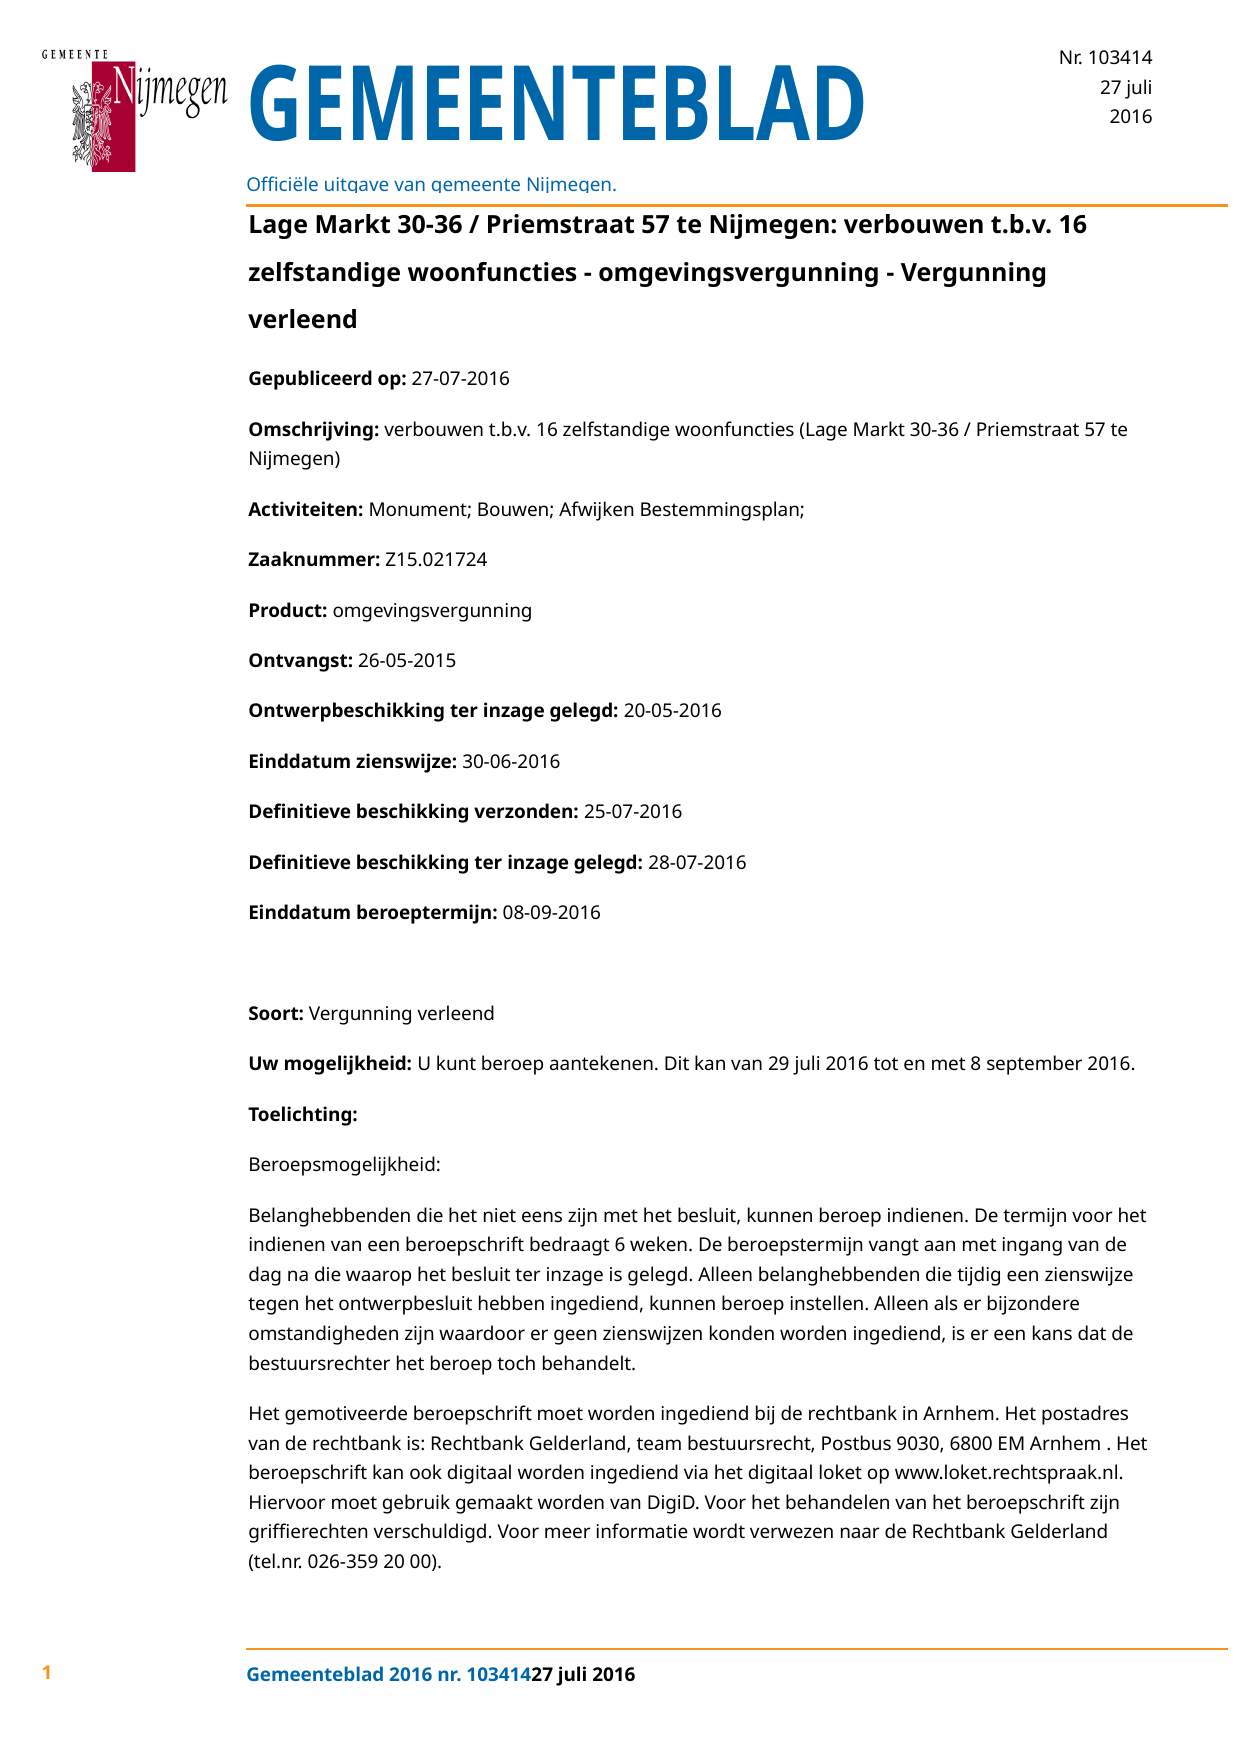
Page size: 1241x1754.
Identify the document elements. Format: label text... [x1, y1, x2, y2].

text Lage Markt 30-36 / Priemstraat 57 te Nijmegen: verbouwen t.b.v. 16 zelfstandige woonfuncties - omgevingsvergunning - Vergunning verleend [248, 207, 1152, 336]
text Omschrijving: verbouwen t.b.v. 16 zelfstandige woonfuncties (Lage Markt 30-36 / Priemstraat 57 te Nijmegen) [248, 416, 1152, 471]
text Ontwerpbeschikking ter inzage gelegd: 20-05-2016 [248, 698, 1152, 723]
text Ontvangst: 26-05-2015 [248, 647, 1152, 673]
text Uw mogelijkheid: U kunt beroep aantekenen. Dit kan van 29 juli 2016 tot en met 8 september 2016. [248, 1051, 1152, 1076]
text Zaaknummer: Z15.021724 [248, 546, 1152, 572]
text Product: omgevingsvergunning [248, 597, 1152, 622]
text Toelichting: [248, 1101, 1152, 1127]
text Gepubliceerd op: 27-07-2016 [248, 366, 1152, 391]
picture [41, 47, 231, 172]
text Einddatum zienswijze: 30-06-2016 [248, 748, 1152, 774]
text Definitieve beschikking ter inzage gelegd: 28-07-2016 [248, 849, 1152, 874]
text Het gemotiveerde beroepschrift moet worden ingediend bij de rechtbank in Arnhem. Het postadres van de rechtbank is: Rechtbank Gelderland, team bestuursrecht, Postbus 9030, 6800 EM Arnhem . Het beroepschrift kan ook digitaal worden ingediend via het digitaal loket op www.loket.rechtspraak.nl. Hiervoor moet gebruik gemaakt worden van DigiD. Voor het behandelen van het beroepschrift zijn griffierechten verschuldigd. Voor meer informatie wordt verwezen naar de Rechtbank Gelderland (tel.nr. 026-359 20 00). [248, 1400, 1152, 1574]
text Einddatum beroeptermijn: 08-09-2016 [248, 899, 1152, 925]
text Belanghebbenden die het niet eens zijn met het besluit, kunnen beroep indienen. De termijn voor het indienen van een beroepschrift bedraagt 6 weken. De beroepstermijn vangt aan met ingang van de dag na die waarop het besluit ter inzage is gelegd. Alleen belanghebbenden die tijdig een zienswijze tegen het ontwerpbesluit hebben ingediend, kunnen beroep instellen. Alleen als er bijzondere omstandigheden zijn waardoor er geen zienswijzen konden worden ingediend, is er een kans dat de bestuursrechter het beroep toch behandelt. [248, 1202, 1152, 1375]
text Beroepsmogelijkheid: [248, 1151, 1152, 1177]
text Definitieve beschikking verzonden: 25-07-2016 [248, 798, 1152, 824]
text Activiteiten: Monument; Bouwen; Afwijken Bestemmingsplan; [248, 496, 1152, 522]
text Soort: Vergunning verleend [248, 1000, 1152, 1026]
